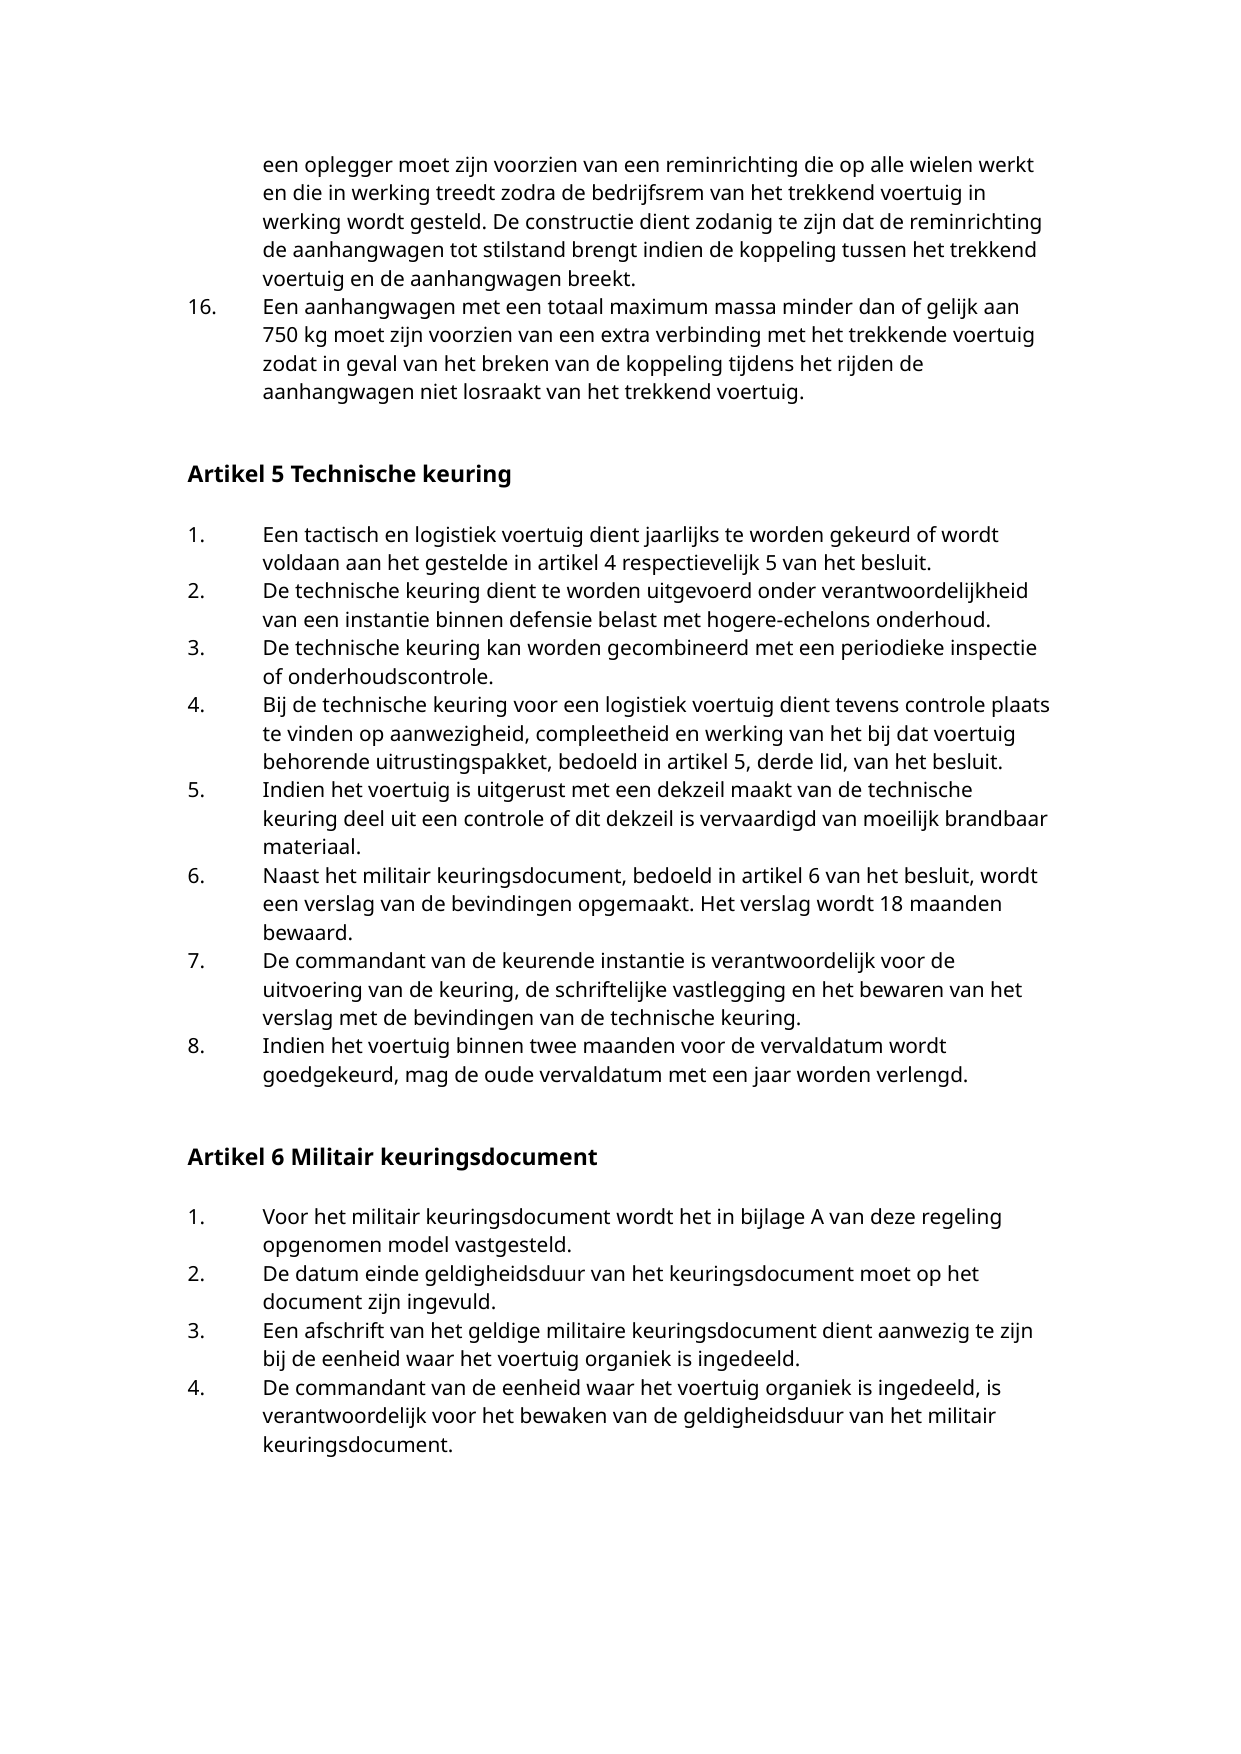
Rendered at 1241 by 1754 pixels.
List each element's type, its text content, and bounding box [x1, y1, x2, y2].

list Bij de technische keuring voor een logistiek voertuig dient tevens controle plaats te vinden op aanwezigheid, compleetheid en werking van het bij dat voertuig behorende uitrustingspakket, bedoeld in artikel 5, derde lid, van het besluit. [187, 690, 1053, 776]
list Een tactisch en logistiek voertuig dient jaarlijks te worden gekeurd of wordt voldaan aan het gestelde in artikel 4 respectievelijk 5 van het besluit. [187, 520, 1053, 577]
list Een aanhangwagen met een totaal maximum massa minder dan of gelijk aan 750 kg moet zijn voorzien van een extra verbinding met het trekkende voertuig zodat in geval van het breken van de koppeling tijdens het rijden de aanhangwagen niet losraakt van het trekkend voertuig. [187, 292, 1053, 406]
list een oplegger moet zijn voorzien van een reminrichting die op alle wielen werkt en die in werking treedt zodra de bedrijfsrem van het trekkend voertuig in werking wordt gesteld. De constructie dient zodanig te zijn dat de reminrichting de aanhangwagen tot stilstand brengt indien de koppeling tussen het trekkend voertuig en de aanhangwagen breekt. [187, 150, 1053, 292]
list De technische keuring dient te worden uitgevoerd onder verantwoordelijkheid van een instantie binnen defensie belast met hogere-echelons onderhoud. [187, 577, 1053, 633]
list Voor het militair keuringsdocument wordt het in bijlage A van deze regeling opgenomen model vastgesteld. [187, 1202, 1053, 1259]
list De technische keuring kan worden gecombineerd met een periodieke inspectie of onderhoudscontrole. [187, 633, 1053, 690]
list De commandant van de eenheid waar het voertuig organiek is ingedeeld, is verantwoordelijk voor het bewaken van de geldigheidsduur van het militair keuringsdocument. [187, 1373, 1053, 1458]
list De commandant van de keurende instantie is verantwoordelijk voor de uitvoering van de keuring, de schriftelijke vastlegging en het bewaren van het verslag met de bevindingen van de technische keuring. [187, 946, 1053, 1032]
list Een afschrift van het geldige militaire keuringsdocument dient aanwezig te zijn bij de eenheid waar het voertuig organiek is ingedeeld. [187, 1316, 1053, 1373]
subtitle Artikel 5 Technische keuring [187, 458, 1053, 490]
list Indien het voertuig binnen twee maanden voor de vervaldatum wordt goedgekeurd, mag de oude vervaldatum met een jaar worden verlengd. [187, 1032, 1053, 1088]
subtitle Artikel 6 Militair keuringsdocument [187, 1141, 1053, 1172]
list De datum einde geldigheidsduur van het keuringsdocument moet op het document zijn ingevuld. [187, 1259, 1053, 1316]
list Naast het militair keuringsdocument, bedoeld in artikel 6 van het besluit, wordt een verslag van de bevindingen opgemaakt. Het verslag wordt 18 maanden bewaard. [187, 861, 1053, 946]
list Indien het voertuig is uitgerust met een dekzeil maakt van de technische keuring deel uit een controle of dit dekzeil is vervaardigd van moeilijk brandbaar materiaal. [187, 776, 1053, 861]
